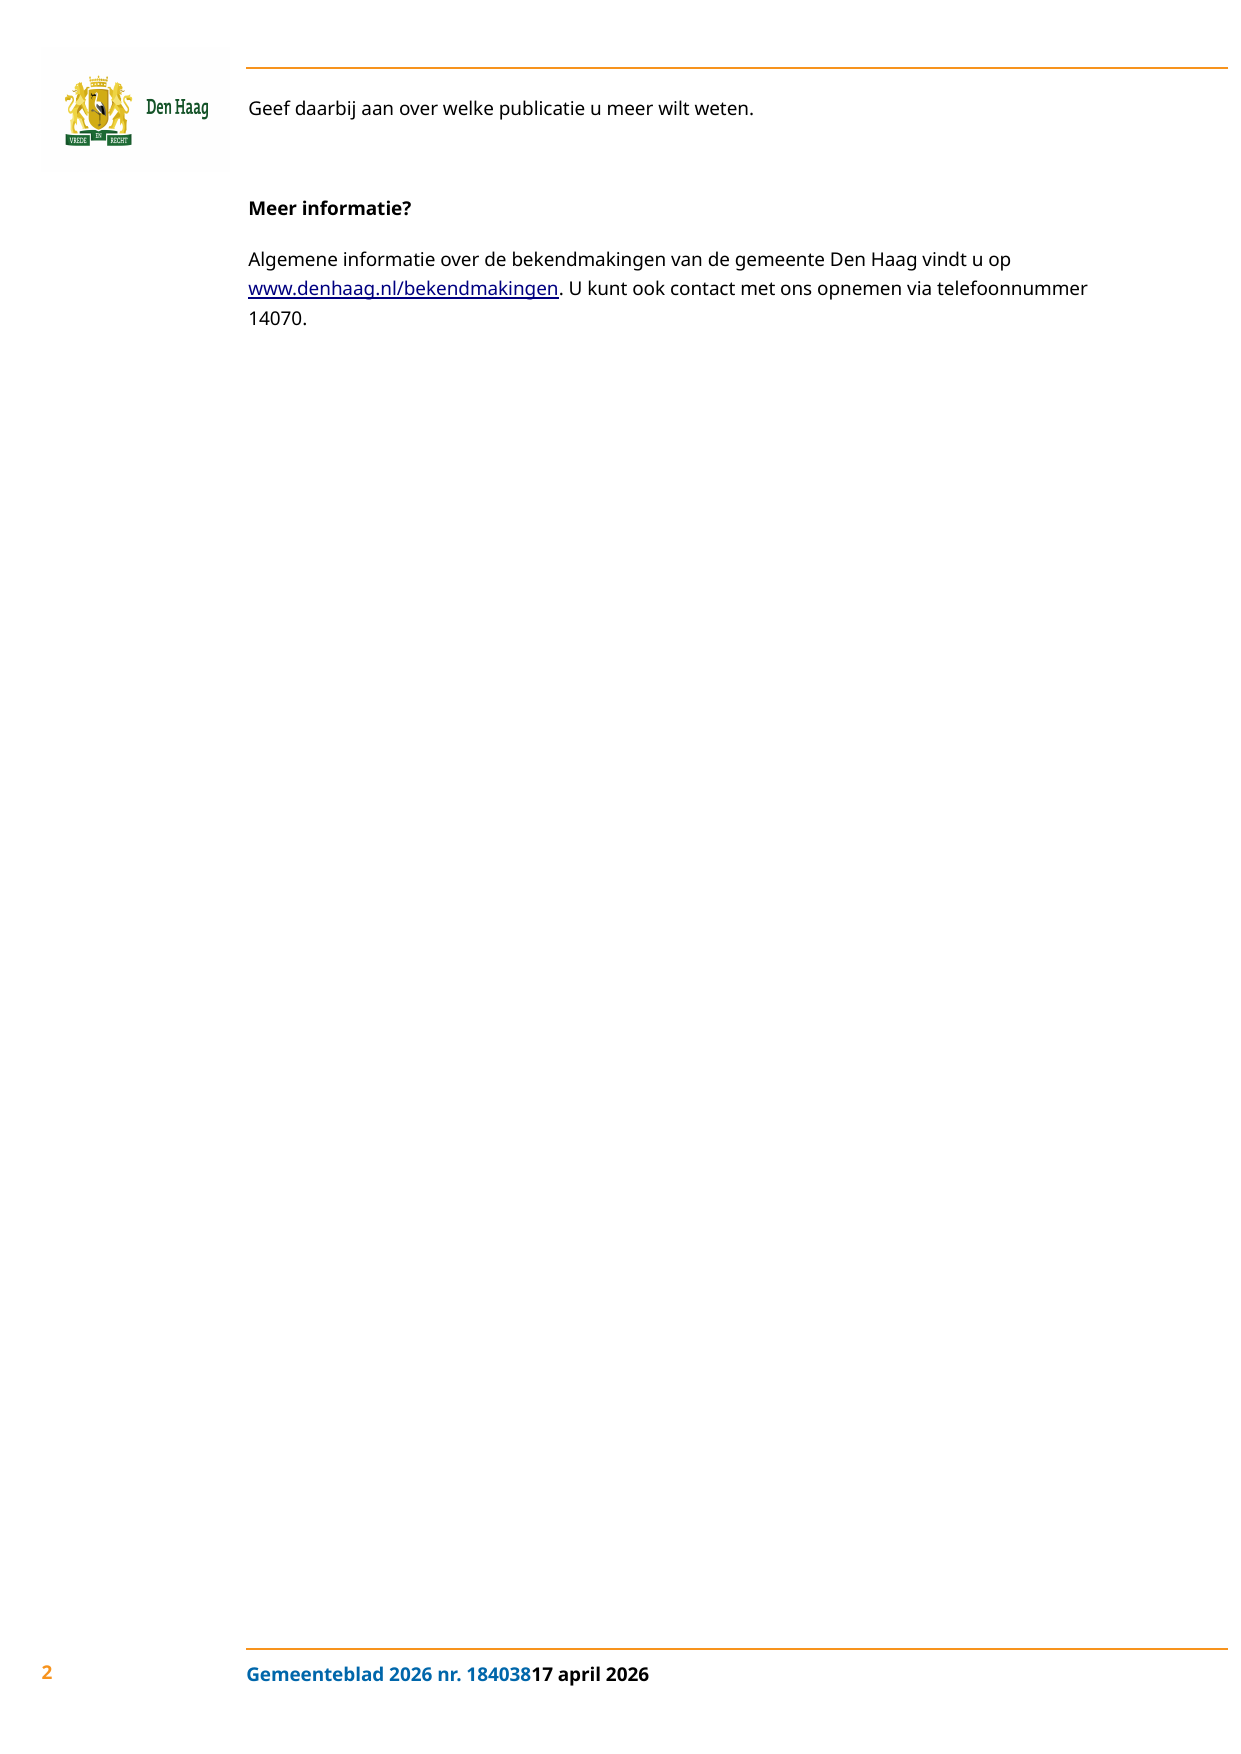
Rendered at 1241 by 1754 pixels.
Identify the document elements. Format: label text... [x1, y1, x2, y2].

text Geef daarbij aan over welke publicatie u meer wilt weten. [248, 95, 1152, 121]
picture [41, 47, 231, 172]
text Algemene informatie over de bekendmakingen van de gemeente Den Haag vindt u op www.denhaag.nl/bekendmakingen. U kunt ook contact met ons opnemen via telefoonnummer 14070. [248, 246, 1152, 331]
text Meer informatie? [248, 196, 1152, 221]
